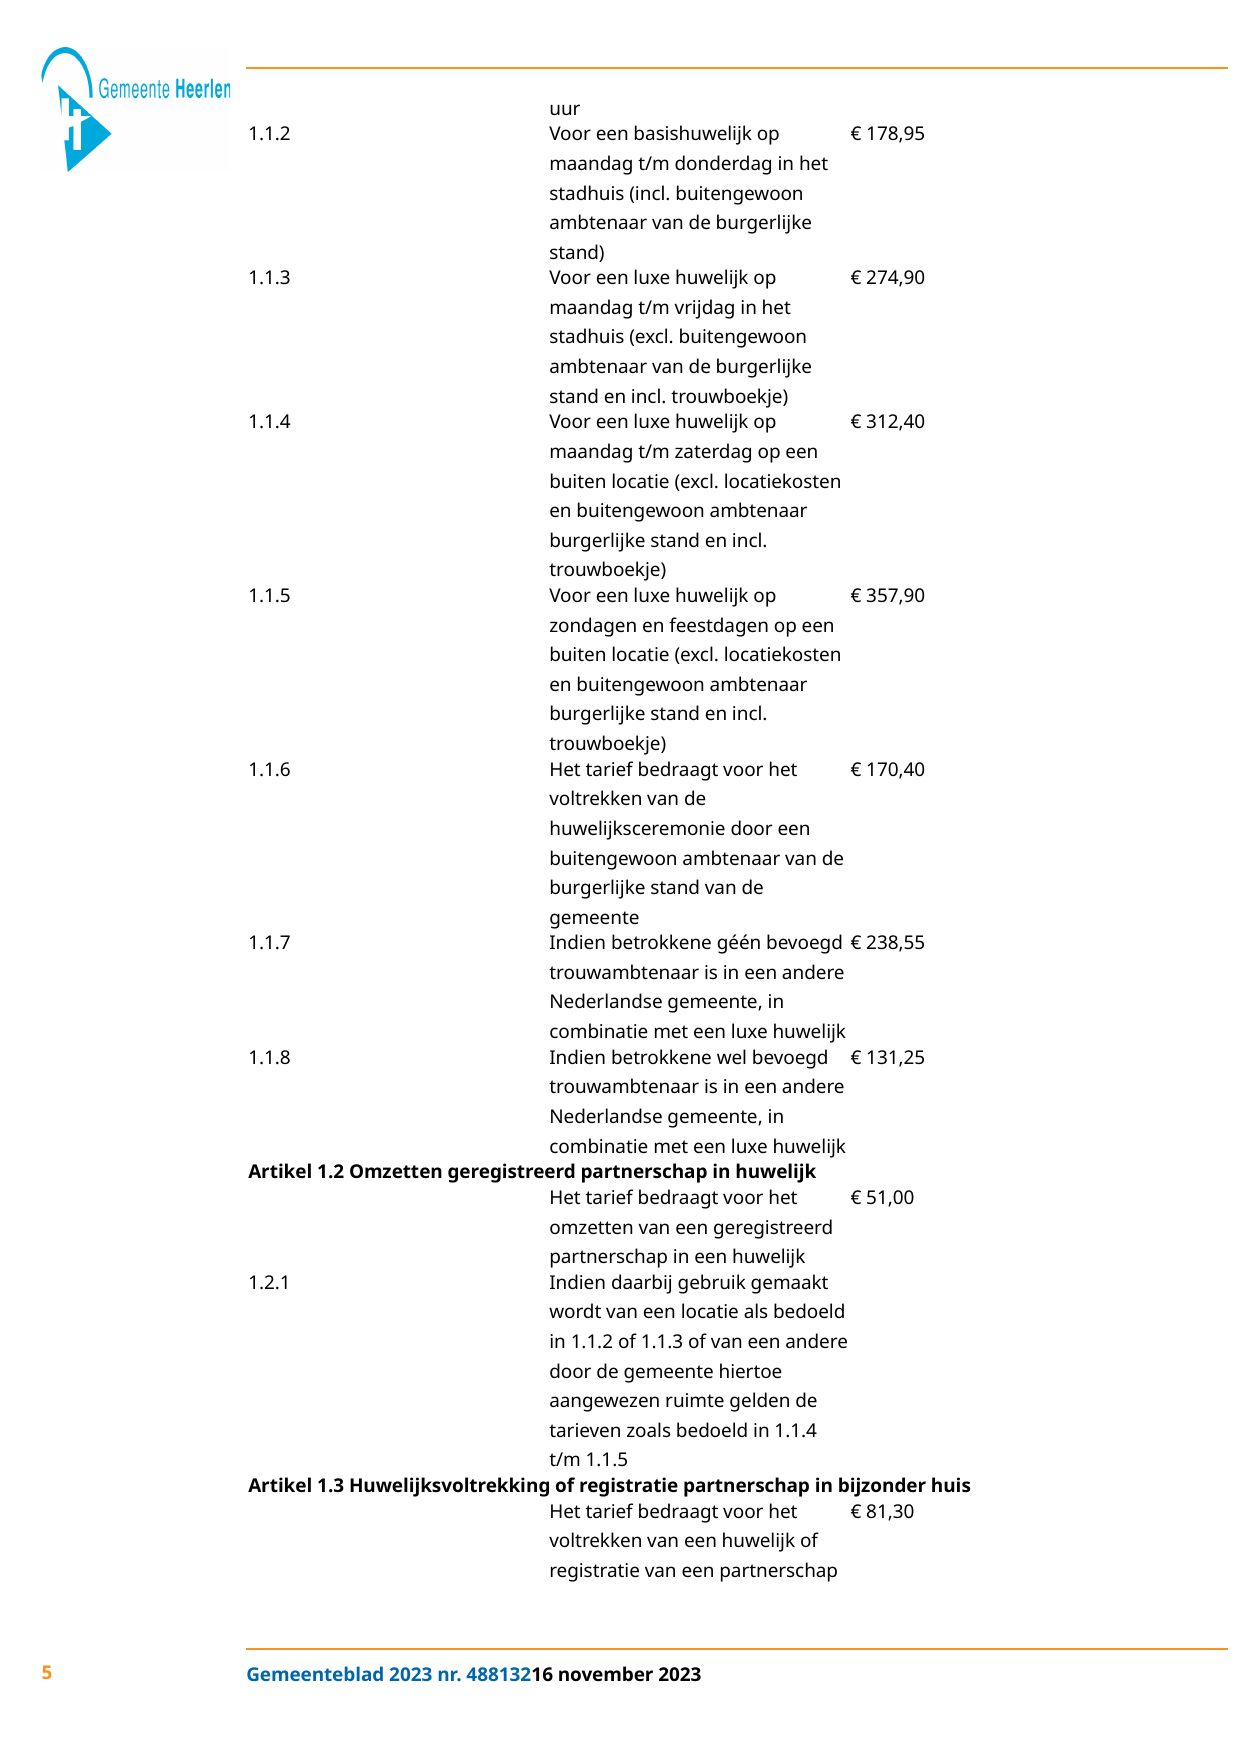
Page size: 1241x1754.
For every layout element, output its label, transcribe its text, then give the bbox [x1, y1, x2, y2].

table_cell € 238,55 [850, 930, 1152, 1044]
table_cell 1.1.8 [248, 1044, 549, 1158]
table_cell Indien betrokkene wel bevoegd trouwambtenaar is in een andere Nederlandse gemeente, in combinatie met een luxe huwelijk [549, 1044, 850, 1158]
table_cell € 131,25 [850, 1044, 1152, 1158]
table_cell Voor een luxe huwelijk op maandag t/m zaterdag op een buiten locatie (excl. locatiekosten en buitengewoon ambtenaar burgerlijke stand en incl. trouwboekje) [549, 409, 850, 582]
table_cell [248, 95, 549, 121]
table_cell Voor een luxe huwelijk op zondagen en feestdagen op een buiten locatie (excl. locatiekosten en buitengewoon ambtenaar burgerlijke stand en incl. trouwboekje) [549, 582, 850, 756]
table_cell 1.1.5 [248, 582, 549, 756]
table_cell € 274,90 [850, 265, 1152, 409]
table_cell 1.1.6 [248, 756, 549, 929]
table_cell € 178,95 [850, 121, 1152, 264]
table_cell Voor een luxe huwelijk op maandag t/m vrijdag in het stadhuis (excl. buitengewoon ambtenaar van de burgerlijke stand en incl. trouwboekje) [549, 265, 850, 409]
table_cell [248, 1498, 549, 1583]
table_cell [850, 95, 1152, 121]
table_cell Voor een basishuwelijk op maandag t/m donderdag in het stadhuis (incl. buitengewoon ambtenaar van de burgerlijke stand) [549, 121, 850, 264]
table_cell Indien betrokkene géén bevoegd trouwambtenaar is in een andere Nederlandse gemeente, in combinatie met een luxe huwelijk [549, 930, 850, 1044]
table_cell [850, 1269, 1152, 1472]
table_cell Het tarief bedraagt voor het voltrekken van een huwelijk of registratie van een partnerschap [549, 1498, 850, 1583]
table_cell Indien daarbij gebruik gemaakt wordt van een locatie als bedoeld in 1.1.2 of 1.1.3 of van een andere door de gemeente hiertoe aangewezen ruimte gelden de tarieven zoals bedoeld in 1.1.4 t/m 1.1.5 [549, 1269, 850, 1472]
table_cell [248, 1184, 549, 1269]
table_cell 1.1.3 [248, 265, 549, 409]
table_cell € 170,40 [850, 756, 1152, 929]
table_cell uur [549, 95, 850, 121]
table_cell 1.1.2 [248, 121, 549, 264]
table_cell Het tarief bedraagt voor het omzetten van een geregistreerd partnerschap in een huwelijk [549, 1184, 850, 1269]
table_cell 1.2.1 [248, 1269, 549, 1472]
table_cell € 312,40 [850, 409, 1152, 582]
table_cell 1.1.7 [248, 930, 549, 1044]
picture [41, 47, 59, 70]
table_cell € 51,00 [850, 1184, 1152, 1269]
table_cell Het tarief bedraagt voor het voltrekken van de huwelijksceremonie door een buitengewoon ambtenaar van de burgerlijke stand van de gemeente [549, 756, 850, 929]
table_cell € 357,90 [850, 582, 1152, 756]
table_cell 1.1.4 [248, 409, 549, 582]
table_cell Artikel 1.3 Huwelijksvoltrekking of registratie partnerschap in bijzonder huis [248, 1473, 1152, 1498]
table_cell € 81,30 [850, 1498, 1152, 1583]
picture [41, 47, 231, 172]
table_cell Artikel 1.2 Omzetten geregistreerd partnerschap in huwelijk [248, 1159, 1152, 1184]
